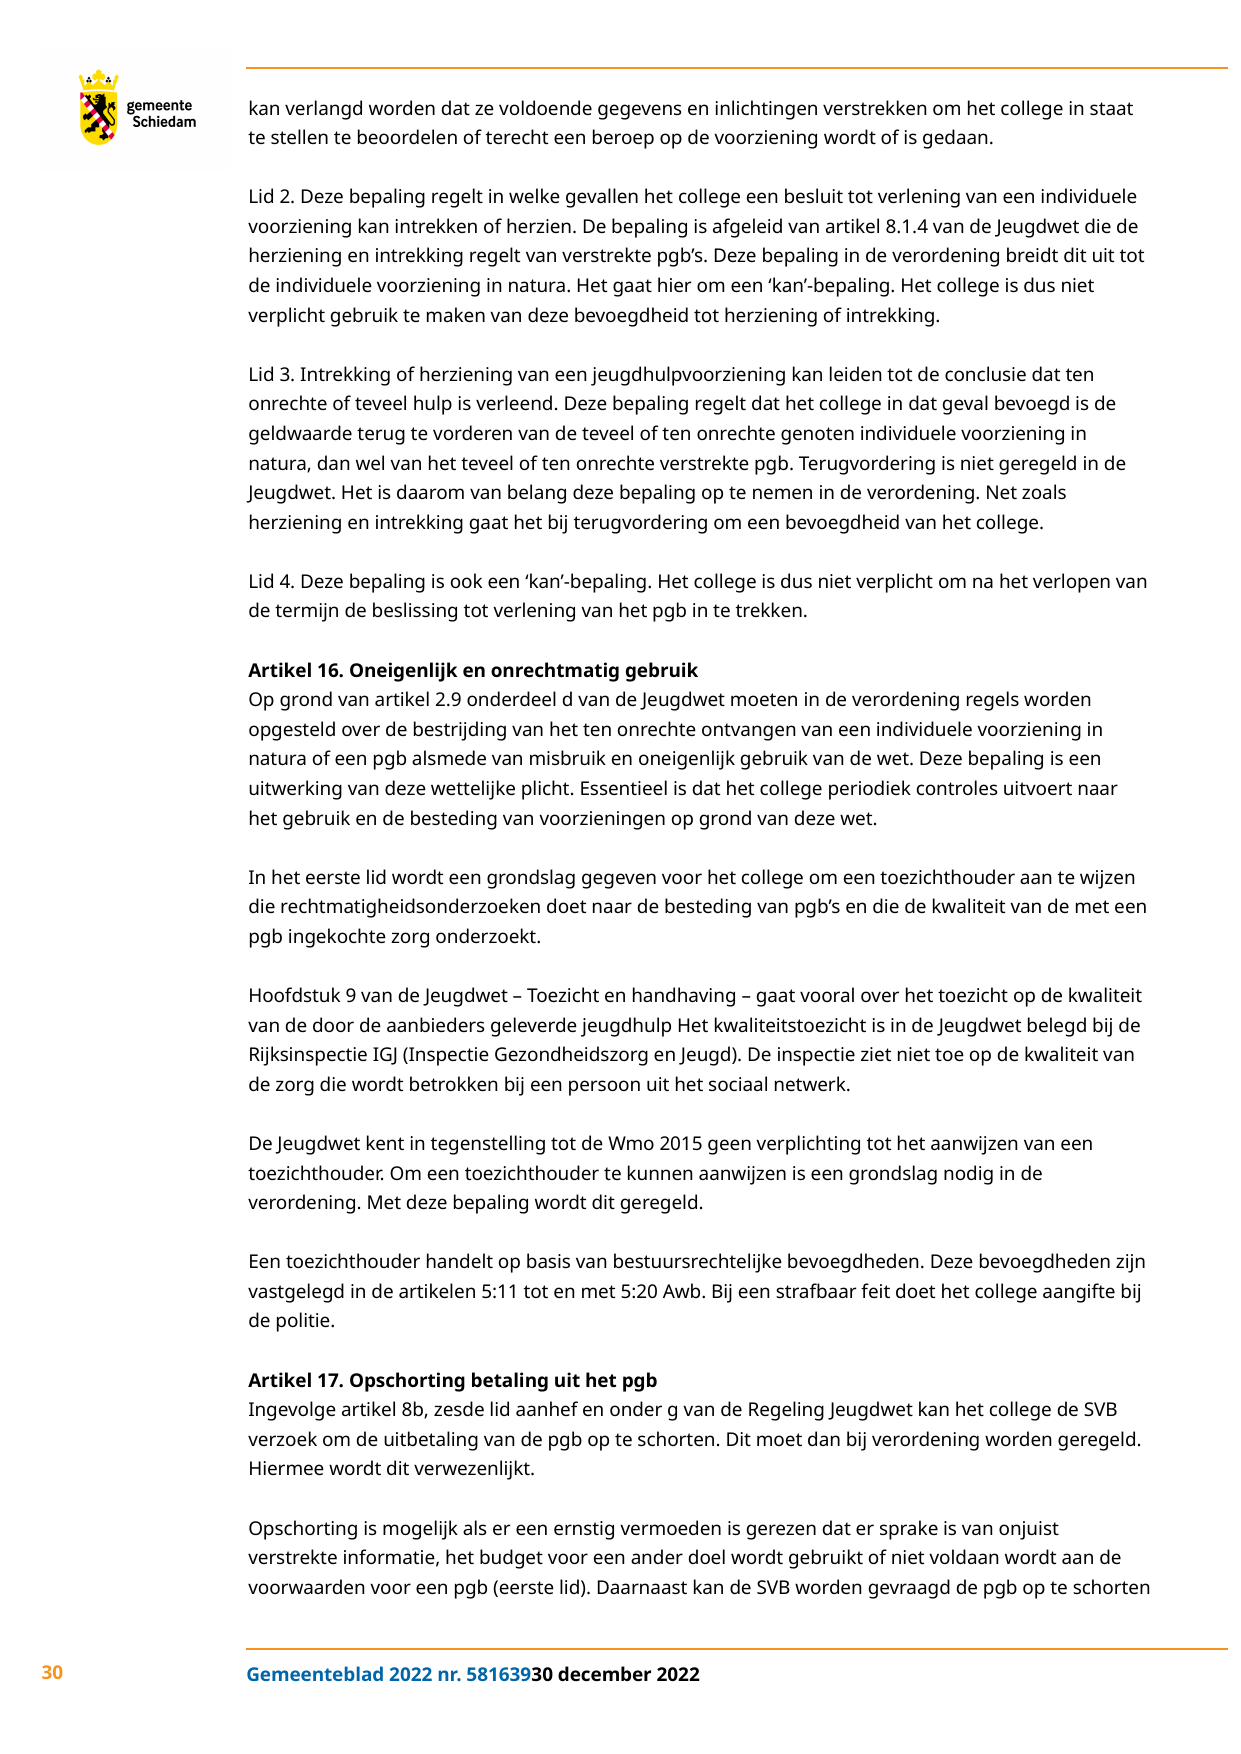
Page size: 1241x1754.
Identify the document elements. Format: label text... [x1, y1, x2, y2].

text Ingevolge artikel 8b, zesde lid aanhef en onder g van de Regeling Jeugdwet kan het college de SVB verzoek om de uitbetaling van de pgb op te schorten. Dit moet dan bij verordening worden geregeld. Hiermee wordt dit verwezenlijkt. [248, 1396, 1152, 1481]
text Op grond van artikel 2.9 onderdeel d van de Jeugdwet moeten in de verordening regels worden opgesteld over de bestrijding van het ten onrechte ontvangen van een individuele voorziening in natura of een pgb alsmede van misbruik en oneigenlijk gebruik van de wet. Deze bepaling is een uitwerking van deze wettelijke plicht. Essentieel is dat het college periodiek controles uitvoert naar het gebruik en de besteding van voorzieningen op grond van deze wet. [248, 686, 1152, 831]
text Een toezichthouder handelt op basis van bestuursrechtelijke bevoegdheden. Deze bevoegdheden zijn vastgelegd in de artikelen 5:11 tot en met 5:20 Awb. Bij een strafbaar feit doet het college aangifte bij de politie. [248, 1248, 1152, 1333]
picture [41, 47, 231, 172]
text Lid 2. Deze bepaling regelt in welke gevallen het college een besluit tot verlening van een individuele voorziening kan intrekken of herzien. De bepaling is afgeleid van artikel 8.1.4 van de Jeugdwet die de herziening en intrekking regelt van verstrekte pgb’s. Deze bepaling in de verordening breidt dit uit tot de individuele voorziening in natura. Het gaat hier om een ‘kan’-bepaling. Het college is dus niet verplicht gebruik te maken van deze bevoegdheid tot herziening of intrekking. [248, 183, 1152, 328]
text Hoofdstuk 9 van de Jeugdwet – Toezicht en handhaving – gaat vooral over het toezicht op de kwaliteit van de door de aanbieders geleverde jeugdhulp Het kwaliteitstoezicht is in de Jeugdwet belegd bij de Rijksinspectie IGJ (Inspectie Gezondheidszorg en Jeugd). De inspectie ziet niet toe op de kwaliteit van de zorg die wordt betrokken bij een persoon uit het sociaal netwerk. [248, 982, 1152, 1097]
text kan verlangd worden dat ze voldoende gegevens en inlichtingen verstrekken om het college in staat te stellen te beoordelen of terecht een beroep op de voorziening wordt of is gedaan. [248, 95, 1152, 150]
text De Jeugdwet kent in tegenstelling tot de Wmo 2015 geen verplichting tot het aanwijzen van een toezichthouder. Om een toezichthouder te kunnen aanwijzen is een grondslag nodig in de verordening. Met deze bepaling wordt dit geregeld. [248, 1130, 1152, 1215]
text Lid 3. Intrekking of herziening van een jeugdhulpvoorziening kan leiden tot de conclusie dat ten onrechte of teveel hulp is verleend. Deze bepaling regelt dat het college in dat geval bevoegd is de geldwaarde terug te vorderen van de teveel of ten onrechte genoten individuele voorziening in natura, dan wel van het teveel of ten onrechte verstrekte pgb. Terugvordering is niet geregeld in de Jeugdwet. Het is daarom van belang deze bepaling op te nemen in de verordening. Net zoals herziening en intrekking gaat het bij terugvordering om een bevoegdheid van het college. [248, 361, 1152, 535]
text Opschorting is mogelijk als er een ernstig vermoeden is gerezen dat er sprake is van onjuist verstrekte informatie, het budget voor een ander doel wordt gebruikt of niet voldaan wordt aan de voorwaarden voor een pgb (eerste lid). Daarnaast kan de SVB worden gevraagd de pgb op te schorten [248, 1515, 1152, 1600]
text Artikel 16. Oneigenlijk en onrechtmatig gebruik [248, 657, 1152, 683]
text In het eerste lid wordt een grondslag gegeven voor het college om een toezichthouder aan te wijzen die rechtmatigheidsonderzoeken doet naar de besteding van pgb’s en die de kwaliteit van de met een pgb ingekochte zorg onderzoekt. [248, 864, 1152, 949]
text Artikel 17. Opschorting betaling uit het pgb [248, 1367, 1152, 1393]
text Lid 4. Deze bepaling is ook een ‘kan’-bepaling. Het college is dus niet verplicht om na het verlopen van de termijn de beslissing tot verlening van het pgb in te trekken. [248, 568, 1152, 623]
